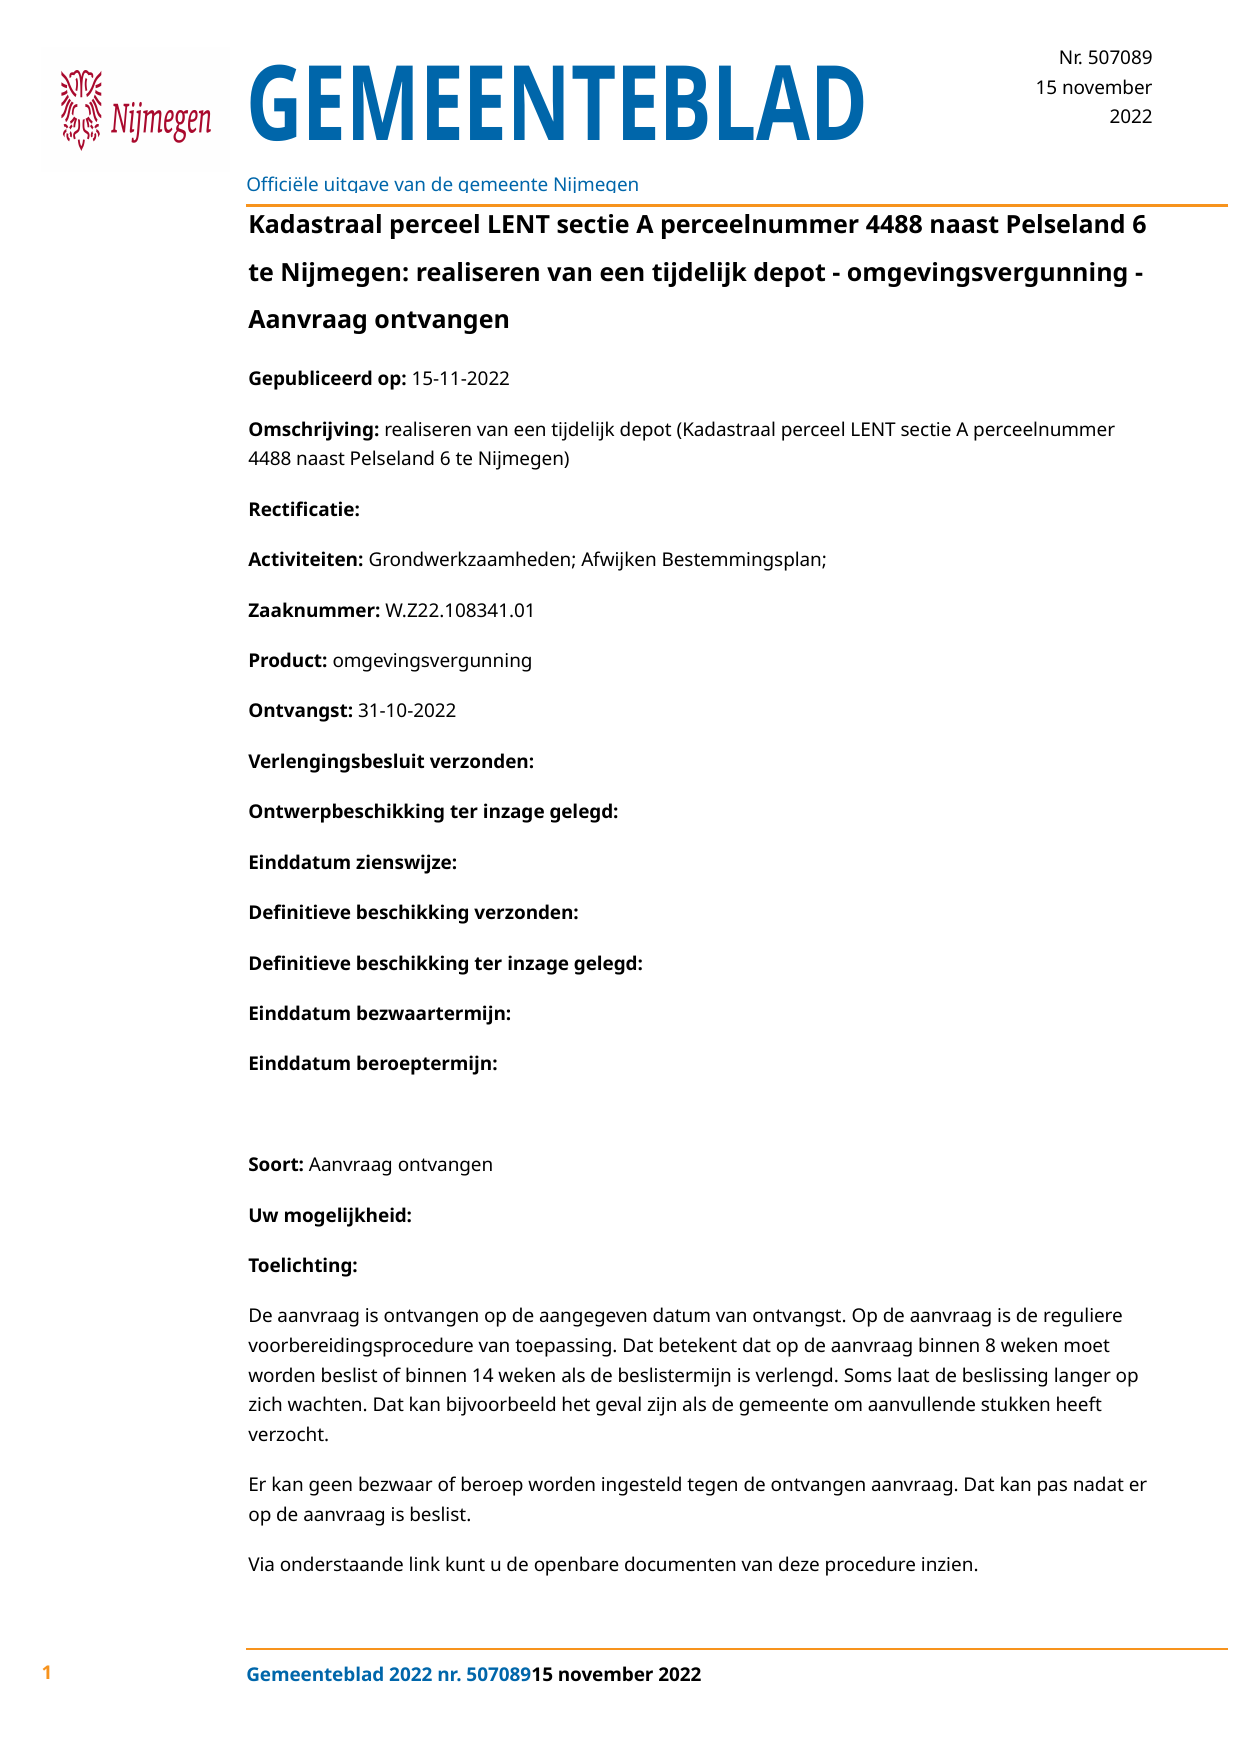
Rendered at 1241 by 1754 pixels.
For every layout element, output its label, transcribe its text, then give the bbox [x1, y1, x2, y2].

text Gepubliceerd op: 15-11-2022 [248, 366, 1152, 391]
text Toelichting: [248, 1252, 1152, 1278]
picture [41, 47, 231, 172]
text Activiteiten: Grondwerkzaamheden; Afwijken Bestemmingsplan; [248, 546, 1152, 572]
text Via onderstaande link kunt u de openbare documenten van deze procedure inzien. [248, 1551, 1152, 1577]
text Er kan geen bezwaar of beroep worden ingesteld tegen de ontvangen aanvraag. Dat kan pas nadat er op de aanvraag is beslist. [248, 1471, 1152, 1527]
text Ontvangst: 31-10-2022 [248, 698, 1152, 723]
text Product: omgevingsvergunning [248, 647, 1152, 673]
text Einddatum beroeptermijn: [248, 1051, 1152, 1076]
text Rectificatie: [248, 496, 1152, 522]
text Definitieve beschikking verzonden: [248, 899, 1152, 925]
text Ontwerpbeschikking ter inzage gelegd: [248, 798, 1152, 824]
text Omschrijving: realiseren van een tijdelijk depot (Kadastraal perceel LENT sectie A perceelnummer 4488 naast Pelseland 6 te Nijmegen) [248, 416, 1152, 471]
text Kadastraal perceel LENT sectie A perceelnummer 4488 naast Pelseland 6 te Nijmegen: realiseren van een tijdelijk depot - omgevingsvergunning - Aanvraag ontvangen [248, 207, 1152, 336]
text Einddatum bezwaartermijn: [248, 1000, 1152, 1026]
text Soort: Aanvraag ontvangen [248, 1151, 1152, 1177]
text Zaaknummer: W.Z22.108341.01 [248, 597, 1152, 622]
text Uw mogelijkheid: [248, 1202, 1152, 1227]
text De aanvraag is ontvangen op de aangegeven datum van ontvangst. Op de aanvraag is de reguliere voorbereidingsprocedure van toepassing. Dat betekent dat op de aanvraag binnen 8 weken moet worden beslist of binnen 14 weken als de beslistermijn is verlengd. Soms laat de beslissing langer op zich wachten. Dat kan bijvoorbeeld het geval zijn als de gemeente om aanvullende stukken heeft verzocht. [248, 1303, 1152, 1447]
text Definitieve beschikking ter inzage gelegd: [248, 950, 1152, 975]
text Einddatum zienswijze: [248, 849, 1152, 874]
text Verlengingsbesluit verzonden: [248, 748, 1152, 774]
